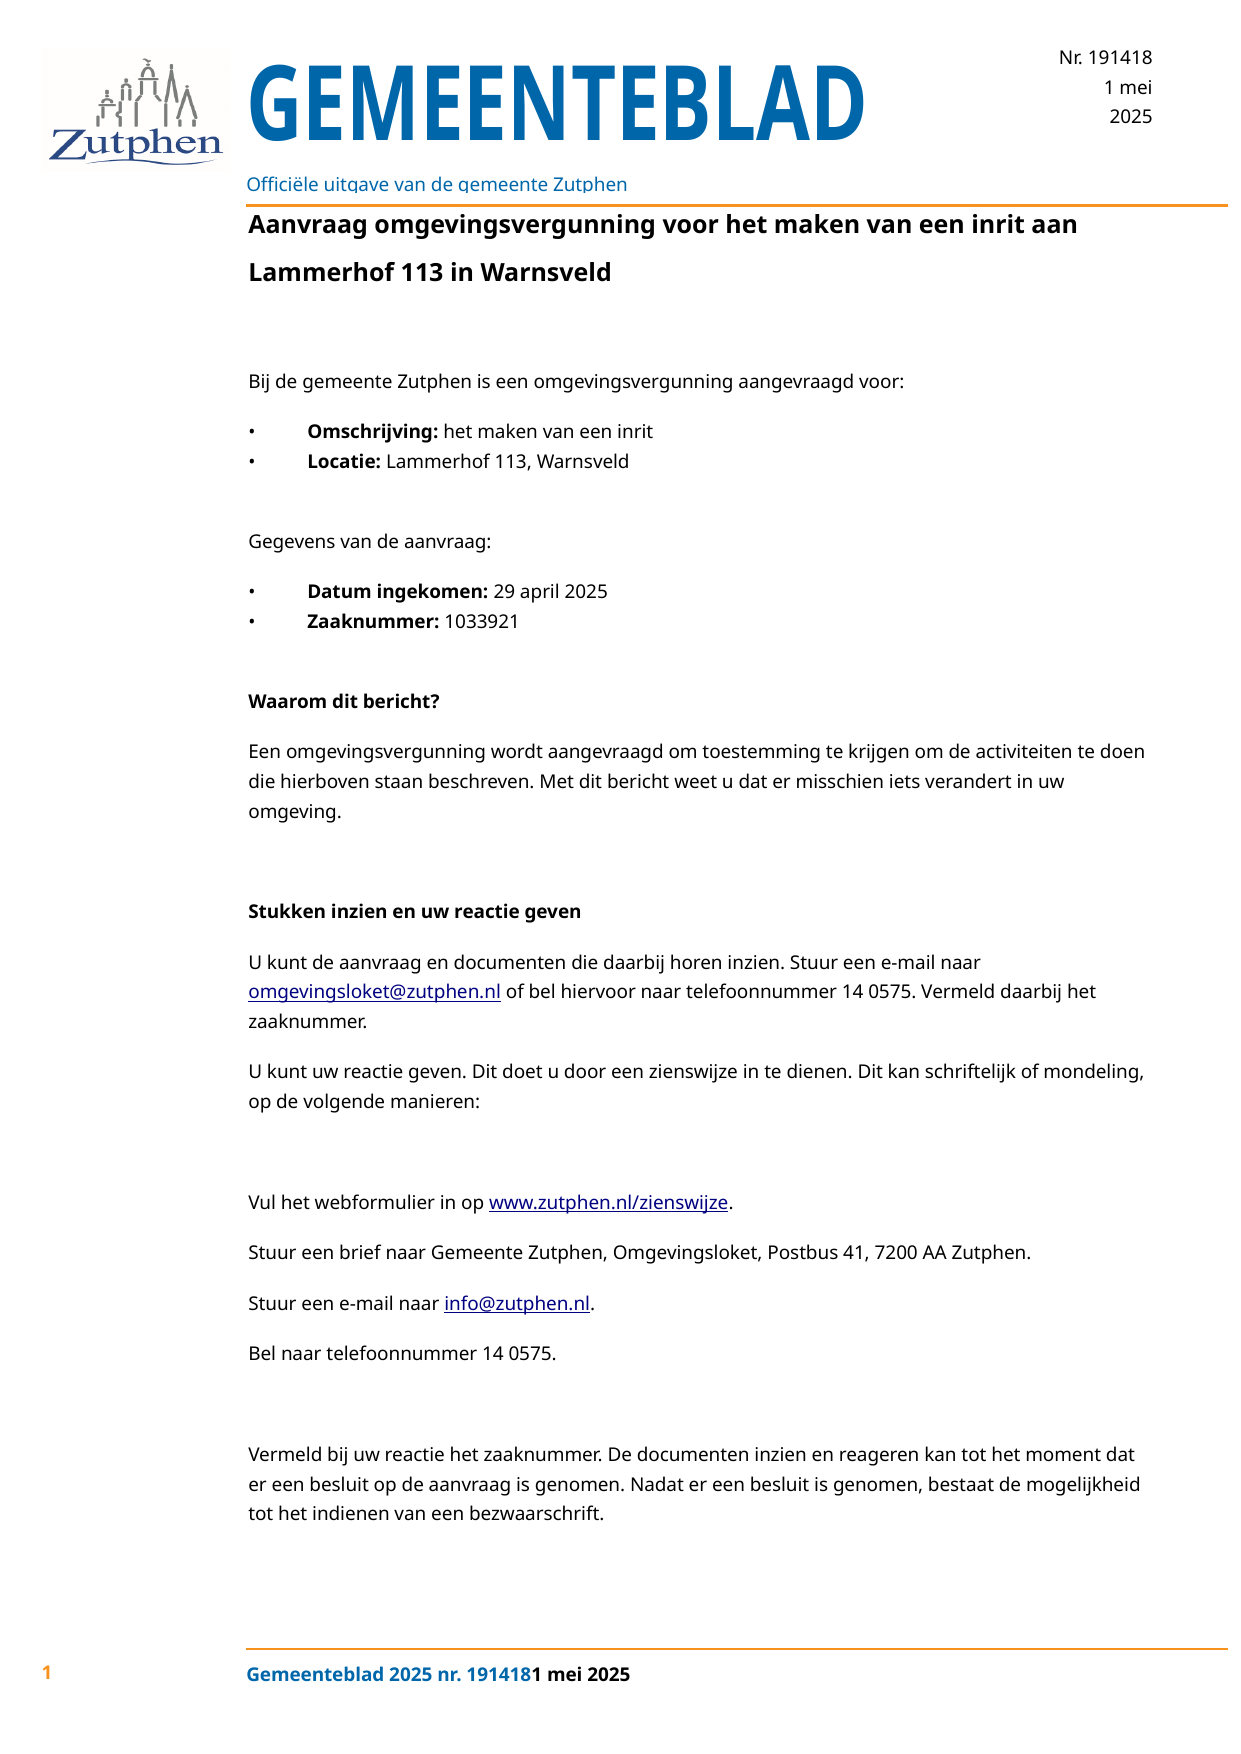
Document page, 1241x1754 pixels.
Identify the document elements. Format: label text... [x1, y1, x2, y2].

text Vermeld bij uw reactie het zaaknummer. De documenten inzien en reageren kan tot het moment dat er een besluit op de aanvraag is genomen. Nadat er een besluit is genomen, bestaat de mogelijkheid tot het indienen van een bezwaarschrift. [248, 1441, 1152, 1526]
list Datum ingekomen: 29 april 2025 [248, 579, 1152, 604]
text Bij de gemeente Zutphen is een omgevingsvergunning aangevraagd voor: [248, 368, 1152, 394]
text Stuur een brief naar Gemeente Zutphen, Omgevingsloket, Postbus 41, 7200 AA Zutphen. [248, 1239, 1152, 1265]
text Bel naar telefoonnummer 14 0575. [248, 1340, 1152, 1366]
text Stuur een e-mail naar info@zutphen.nl. [248, 1290, 1152, 1316]
list Zaaknummer: 1033921 [248, 608, 1152, 634]
text Waarom dit bericht? [248, 688, 1152, 714]
text Gegevens van de aanvraag: [248, 528, 1152, 554]
text Stukken inzien en uw reactie geven [248, 899, 1152, 924]
text U kunt de aanvraag en documenten die daarbij horen inzien. Stuur een e-mail naar omgevingsloket@zutphen.nl of bel hiervoor naar telefoonnummer 14 0575. Vermeld daarbij het zaaknummer. [248, 949, 1152, 1034]
picture [41, 47, 231, 172]
text U kunt uw reactie geven. Dit doet u door een zienswijze in te dienen. Dit kan schriftelijk of mondeling, op de volgende manieren: [248, 1059, 1152, 1114]
text Vul het webformulier in op www.zutphen.nl/zienswijze. [248, 1189, 1152, 1215]
list Locatie: Lammerhof 113, Warnsveld [248, 448, 1152, 474]
text Aanvraag omgevingsvergunning voor het maken van een inrit aan Lammerhof 113 in Warnsveld [248, 207, 1152, 288]
text Een omgevingsvergunning wordt aangevraagd om toestemming te krijgen om de activiteiten te doen die hierboven staan beschreven. Met dit bericht weet u dat er misschien iets verandert in uw omgeving. [248, 739, 1152, 824]
list Omschrijving: het maken van een inrit [248, 419, 1152, 444]
